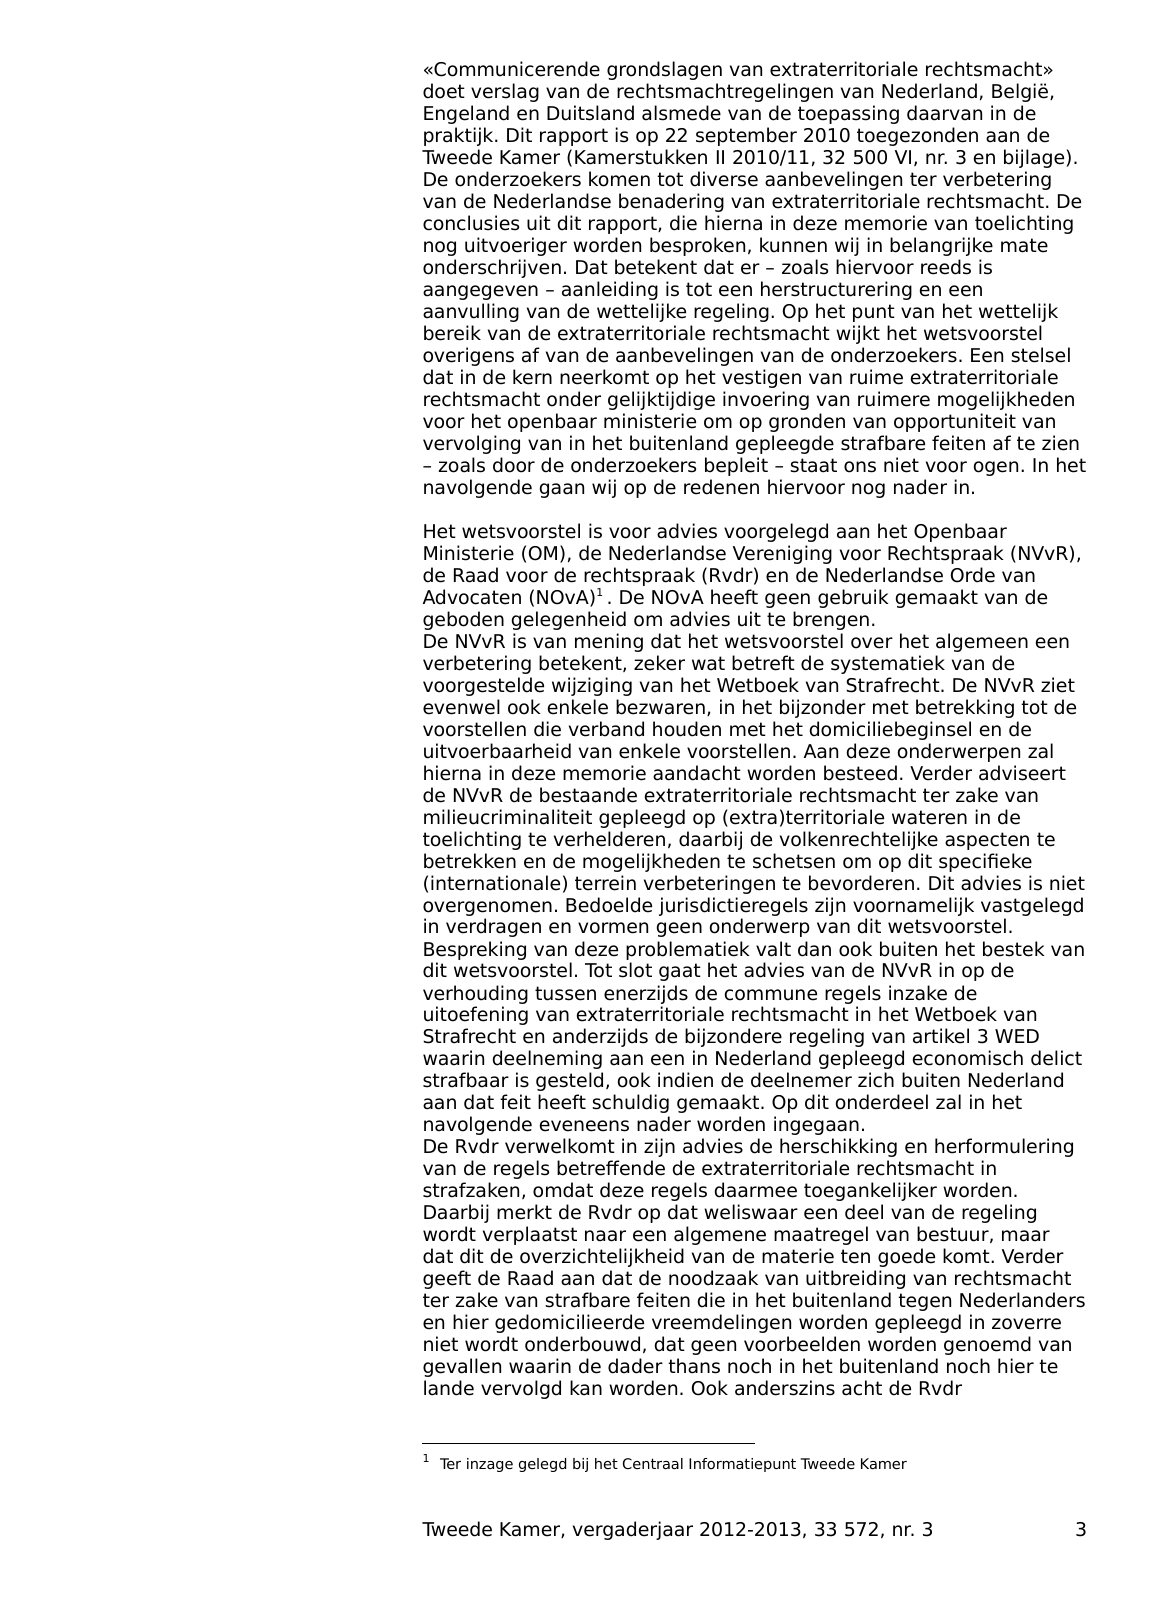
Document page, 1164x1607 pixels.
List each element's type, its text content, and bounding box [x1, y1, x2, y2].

text Ter inzage gelegd bij het Centraal Informatiepunt Tweede Kamer [422, 1452, 1087, 1474]
text De Rvdr verwelkomt in zijn advies de herschikking en herformulering van de regels betreffende de extraterritoriale rechtsmacht in strafzaken, omdat deze regels daarmee toegankelijker worden. Daarbij merkt de Rvdr op dat weliswaar een deel van de regeling wordt verplaatst naar een algemene maatregel van bestuur, maar dat dit de overzichtelijkheid van de materie ten goede komt. Verder geeft de Raad aan dat de noodzaak van uitbreiding van rechtsmacht ter zake van strafbare feiten die in het buitenland tegen Nederlanders en hier gedomicilieerde vreemdelingen worden gepleegd in zoverre niet wordt onderbouwd, dat geen voorbeelden worden genoemd van gevallen waarin de dader thans noch in het buitenland noch hier te lande vervolgd kan worden. Ook anderszins acht de Rvdr [422, 1136, 1087, 1400]
text Het wetsvoorstel is voor advies voorgelegd aan het Openbaar Ministerie (OM), de Nederlandse Vereniging voor Rechtspraak (NVvR), de Raad voor de rechtspraak (Rvdr) en de Nederlandse Orde van Advocaten (NOvA). De NOvA heeft geen gebruik gemaakt van de geboden gelegenheid om advies uit te brengen. [422, 521, 1087, 631]
text «Communicerende grondslagen van extraterritoriale rechtsmacht» doet verslag van de rechtsmachtregelingen van Nederland, België, Engeland en Duitsland alsmede van de toepassing daarvan in de praktijk. Dit rapport is op 22 september 2010 toegezonden aan de Tweede Kamer (Kamerstukken II 2010/11, 32 500 VI, nr. 3 en bijlage). [422, 59, 1087, 169]
text De onderzoekers komen tot diverse aanbevelingen ter verbetering van de Nederlandse benadering van extraterritoriale rechtsmacht. De conclusies uit dit rapport, die hierna in deze memorie van toelichting nog uitvoeriger worden besproken, kunnen wij in belangrijke mate onderschrijven. Dat betekent dat er – zoals hiervoor reeds is aangegeven – aanleiding is tot een herstructurering en een aanvulling van de wettelijke regeling. Op het punt van het wettelijk bereik van de extraterritoriale rechtsmacht wijkt het wetsvoorstel overigens af van de aanbevelingen van de onderzoekers. Een stelsel dat in de kern neerkomt op het vestigen van ruime extraterritoriale rechtsmacht onder gelijktijdige invoering van ruimere mogelijkheden voor het openbaar ministerie om op gronden van opportuniteit van vervolging van in het buitenland gepleegde strafbare feiten af te zien – zoals door de onderzoekers bepleit – staat ons niet voor ogen. In het navolgende gaan wij op de redenen hiervoor nog nader in. [422, 169, 1087, 499]
text De NVvR is van mening dat het wetsvoorstel over het algemeen een verbetering betekent, zeker wat betreft de systematiek van de voorgestelde wijziging van het Wetboek van Strafrecht. De NVvR ziet evenwel ook enkele bezwaren, in het bijzonder met betrekking tot de voorstellen die verband houden met het domiciliebeginsel en de uitvoerbaarheid van enkele voorstellen. Aan deze onderwerpen zal hierna in deze memorie aandacht worden besteed. Verder adviseert de NVvR de bestaande extraterritoriale rechtsmacht ter zake van milieucriminaliteit gepleegd op (extra)territoriale wateren in de toelichting te verhelderen, daarbij de volkenrechtelijke aspecten te betrekken en de mogelijkheden te schetsen om op dit specifieke (internationale) terrein verbeteringen te bevorderen. Dit advies is niet overgenomen. Bedoelde jurisdictieregels zijn voornamelijk vastgelegd in verdragen en vormen geen onderwerp van dit wetsvoorstel. Bespreking van deze problematiek valt dan ook buiten het bestek van dit wetsvoorstel. Tot slot gaat het advies van de NVvR in op de verhouding tussen enerzijds de commune regels inzake de uitoefening van extraterritoriale rechtsmacht in het Wetboek van Strafrecht en anderzijds de bijzondere regeling van artikel 3 WED waarin deelneming aan een in Nederland gepleegd economisch delict strafbaar is gesteld, ook indien de deelnemer zich buiten Nederland aan dat feit heeft schuldig gemaakt. Op dit onderdeel zal in het navolgende eveneens nader worden ingegaan. [422, 631, 1087, 1136]
